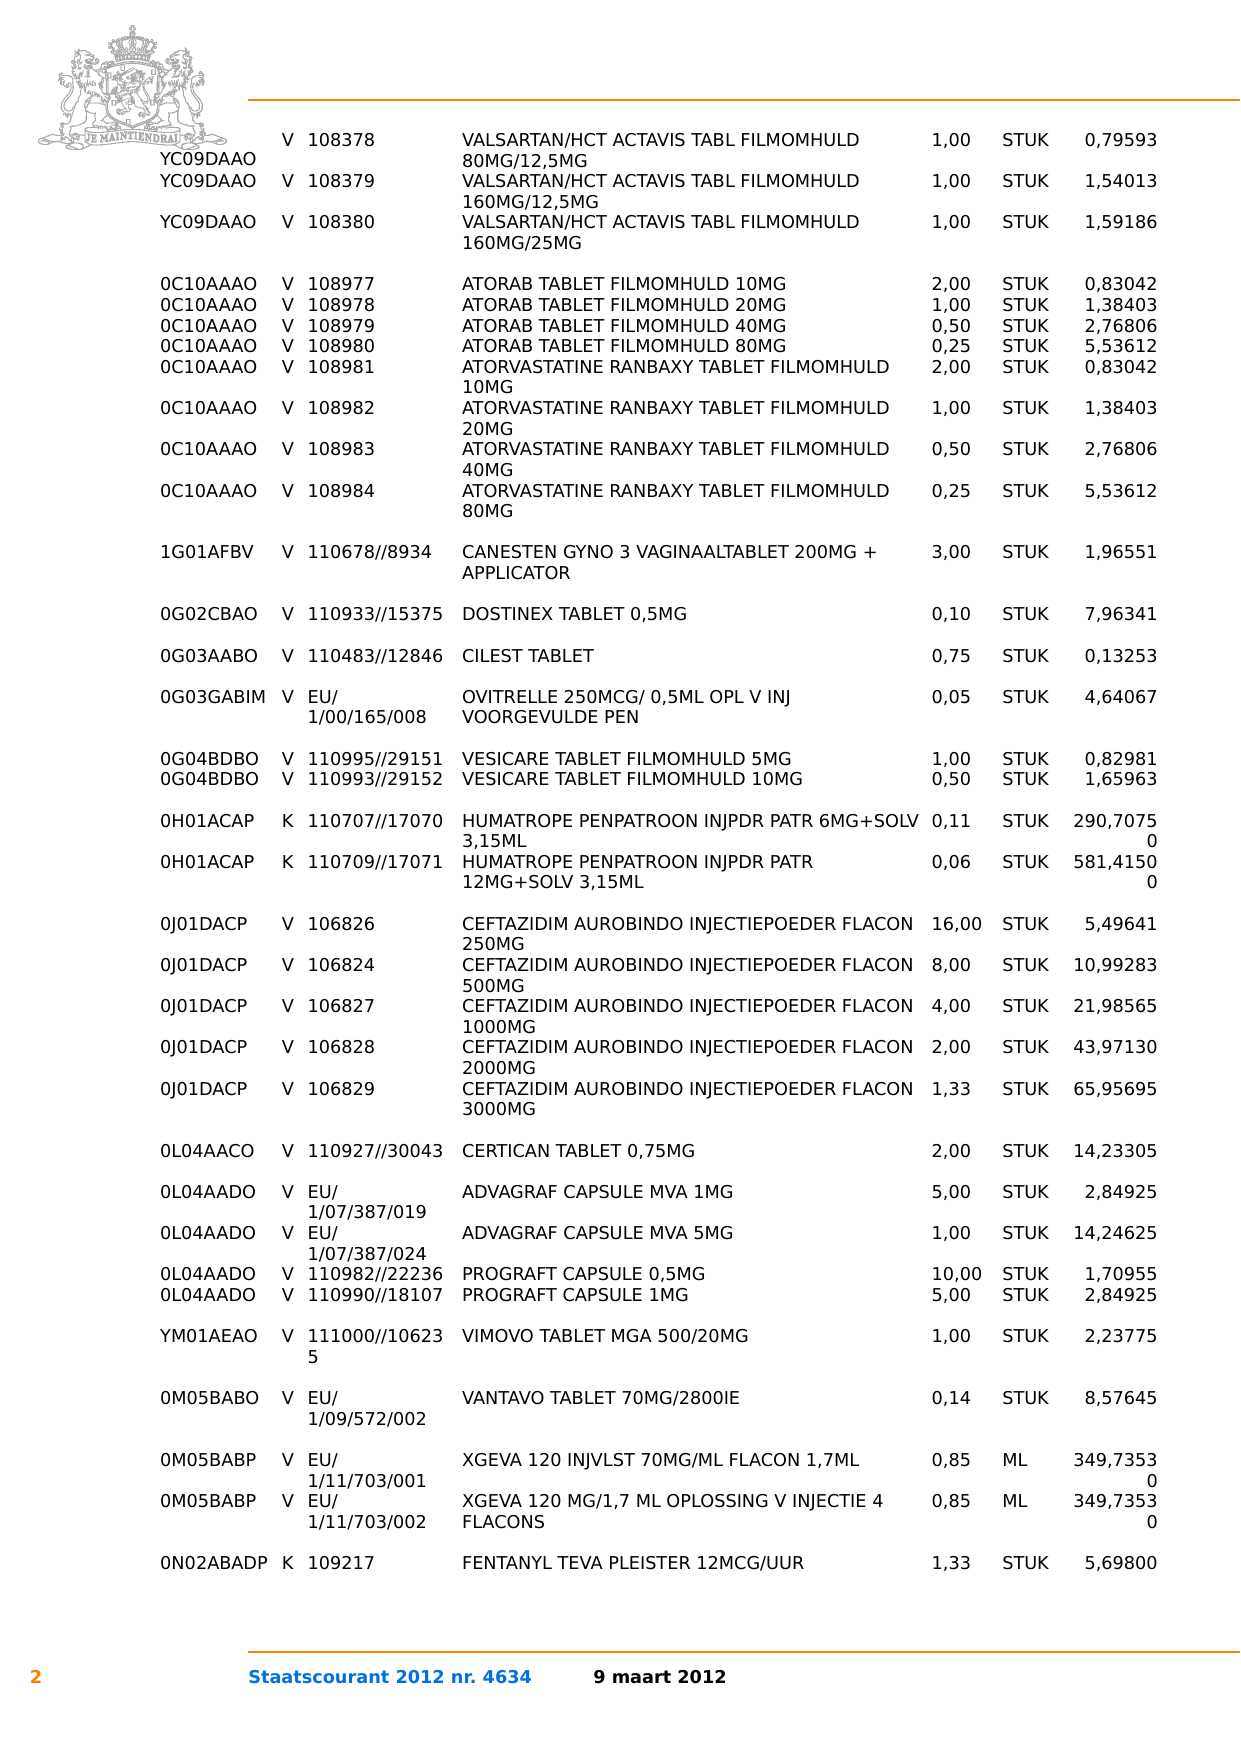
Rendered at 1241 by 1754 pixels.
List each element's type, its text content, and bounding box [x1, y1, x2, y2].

table_cell ML [996, 1491, 1060, 1532]
table_cell V [276, 1450, 301, 1491]
table_cell K [276, 1553, 301, 1574]
table_cell [160, 1574, 276, 1594]
table_cell [160, 1368, 276, 1388]
table_cell EU/1/09/572/002 [301, 1388, 456, 1429]
table_cell 0C10AAAO [160, 398, 276, 439]
table_cell 290,70750 [1060, 811, 1163, 852]
table_cell [276, 1429, 301, 1450]
table_cell STUK [996, 543, 1060, 584]
table_cell CILEST TABLET [456, 646, 925, 666]
table_cell V [276, 1264, 301, 1285]
table_cell 0J01DACP [160, 1038, 276, 1079]
table_cell [996, 254, 1060, 274]
table_cell STUK [996, 604, 1060, 625]
table_cell 106824 [301, 955, 456, 996]
table_cell 2,00 [925, 1038, 996, 1079]
table_cell 10,00 [925, 1264, 996, 1285]
table_cell VALSARTAN/HCT ACTAVIS TABL FILMOMHULD 160MG/12,5MG [456, 171, 925, 212]
table_cell 108982 [301, 398, 456, 439]
table_cell 0G03AABO [160, 646, 276, 666]
table_cell 1,00 [925, 171, 996, 212]
table_cell ATORVASTATINE RANBAXY TABLET FILMOMHULD 20MG [456, 398, 925, 439]
table_cell 110990//18107 [301, 1285, 456, 1306]
table_cell 0J01DACP [160, 914, 276, 955]
table_cell [1060, 1574, 1163, 1594]
table_cell [276, 625, 301, 646]
table_cell [1060, 625, 1163, 646]
table_cell 4,00 [925, 996, 996, 1037]
table_cell [925, 728, 996, 749]
table_cell [276, 1120, 301, 1141]
table_cell CEFTAZIDIM AUROBINDO INJECTIEPOEDER FLACON 3000MG [456, 1079, 925, 1120]
table_cell STUK [996, 646, 1060, 666]
table_cell [160, 254, 276, 274]
table_cell 106827 [301, 996, 456, 1037]
table_cell 0C10AAAO [160, 439, 276, 481]
table_cell 65,95695 [1060, 1079, 1163, 1120]
table_cell 0L04AADO [160, 1285, 276, 1306]
table_cell XGEVA 120 INJVLST 70MG/ML FLACON 1,7ML [456, 1450, 925, 1491]
table_cell CEFTAZIDIM AUROBINDO INJECTIEPOEDER FLACON 250MG [456, 914, 925, 955]
table_cell K [276, 811, 301, 852]
table_cell STUK [996, 1038, 1060, 1079]
table_cell 108984 [301, 481, 456, 522]
table_cell [996, 1368, 1060, 1388]
table_cell 108380 [301, 213, 456, 254]
table_cell VANTAVO TABLET 70MG/2800IE [456, 1388, 925, 1429]
table_cell 110707//17070 [301, 811, 456, 852]
table_cell 1,00 [925, 1326, 996, 1367]
table_cell 0J01DACP [160, 996, 276, 1037]
table_cell ADVAGRAF CAPSULE MVA 5MG [456, 1223, 925, 1264]
table_cell STUK [996, 996, 1060, 1037]
picture [38, 25, 227, 150]
table_cell STUK [996, 398, 1060, 439]
table_cell 0,50 [925, 769, 996, 790]
table_cell 108978 [301, 295, 456, 316]
table_cell V [276, 213, 301, 254]
table_cell [456, 1429, 925, 1450]
table_cell 5,53612 [1060, 481, 1163, 522]
table_cell 0,85 [925, 1450, 996, 1491]
table_cell 4,64067 [1060, 687, 1163, 728]
table_cell 2,84925 [1060, 1182, 1163, 1223]
table_cell 5,69800 [1060, 1553, 1163, 1574]
table_cell STUK [996, 213, 1060, 254]
table_cell STUK [996, 1388, 1060, 1429]
table_cell [456, 893, 925, 914]
table_cell V [276, 996, 301, 1037]
table_cell V [276, 1285, 301, 1306]
table_cell [925, 1161, 996, 1182]
table_cell 0C10AAAO [160, 316, 276, 336]
table_cell CERTICAN TABLET 0,75MG [456, 1141, 925, 1161]
table_cell V [276, 274, 301, 295]
table_cell V [276, 336, 301, 357]
table_cell 1,59186 [1060, 213, 1163, 254]
table_cell 1,38403 [1060, 295, 1163, 316]
table_cell [301, 1120, 456, 1141]
table_cell ATORVASTATINE RANBAXY TABLET FILMOMHULD 80MG [456, 481, 925, 522]
table_cell STUK [996, 811, 1060, 852]
table_cell 1,00 [925, 295, 996, 316]
table_cell STUK [996, 852, 1060, 893]
table_cell [301, 1429, 456, 1450]
table_cell [996, 893, 1060, 914]
table_cell [996, 1533, 1060, 1553]
table_cell K [276, 852, 301, 893]
table_cell 110709//17071 [301, 852, 456, 893]
table_cell [456, 1574, 925, 1594]
table_cell 1,00 [925, 398, 996, 439]
table_cell 1,70955 [1060, 1264, 1163, 1285]
table_cell V [276, 646, 301, 666]
table_cell 0,25 [925, 481, 996, 522]
table_cell 0,83042 [1060, 274, 1163, 295]
table_cell CEFTAZIDIM AUROBINDO INJECTIEPOEDER FLACON 500MG [456, 955, 925, 996]
table_cell 1,38403 [1060, 398, 1163, 439]
table_cell [160, 1161, 276, 1182]
table_cell [276, 1161, 301, 1182]
table_cell 7,96341 [1060, 604, 1163, 625]
table_cell EU/1/07/387/024 [301, 1223, 456, 1264]
table_cell [1060, 522, 1163, 542]
table_cell [160, 1306, 276, 1326]
table_cell 2,00 [925, 1141, 996, 1161]
table_cell [925, 1368, 996, 1388]
table_cell VESICARE TABLET FILMOMHULD 5MG [456, 749, 925, 769]
table_cell 0L04AADO [160, 1223, 276, 1264]
table_cell STUK [996, 1285, 1060, 1306]
table_cell [1060, 1306, 1163, 1326]
table_cell [1060, 254, 1163, 274]
table_cell HUMATROPE PENPATROON INJPDR PATR 6MG+SOLV 3,15ML [456, 811, 925, 852]
table_cell EU/1/00/165/008 [301, 687, 456, 728]
table_cell 108981 [301, 357, 456, 398]
table_cell [160, 1429, 276, 1450]
table_cell VALSARTAN/HCT ACTAVIS TABL FILMOMHULD 80MG/12,5MG [456, 130, 925, 171]
table_cell 0L04AADO [160, 1182, 276, 1223]
table_cell [925, 522, 996, 542]
table_cell 108979 [301, 316, 456, 336]
table_cell 0G02CBAO [160, 604, 276, 625]
table_cell CANESTEN GYNO 3 VAGINAALTABLET 200MG + APPLICATOR [456, 543, 925, 584]
table_cell [160, 625, 276, 646]
table_cell 1,00 [925, 749, 996, 769]
table_cell 2,84925 [1060, 1285, 1163, 1306]
table_cell [1060, 790, 1163, 811]
table_cell V [276, 439, 301, 481]
table_cell EU/1/11/703/001 [301, 1450, 456, 1491]
table_cell [996, 728, 1060, 749]
table_cell V [276, 543, 301, 584]
table_cell [276, 1574, 301, 1594]
table_cell [1060, 893, 1163, 914]
table_cell [160, 1533, 276, 1553]
table_cell STUK [996, 274, 1060, 295]
table_cell 14,24625 [1060, 1223, 1163, 1264]
table_cell 0C10AAAO [160, 295, 276, 316]
table_cell [301, 625, 456, 646]
table_cell 2,00 [925, 357, 996, 398]
table_cell 8,57645 [1060, 1388, 1163, 1429]
table_cell 0C10AAAO [160, 357, 276, 398]
table_cell [996, 790, 1060, 811]
table_cell 106829 [301, 1079, 456, 1120]
table_cell [160, 1120, 276, 1141]
table_cell 21,98565 [1060, 996, 1163, 1037]
table_cell 1,00 [925, 213, 996, 254]
table_cell [301, 790, 456, 811]
table_cell 110933//15375 [301, 604, 456, 625]
table_cell STUK [996, 295, 1060, 316]
table_cell V [276, 687, 301, 728]
table_cell 0,06 [925, 852, 996, 893]
table_cell [301, 1306, 456, 1326]
table_cell [1060, 1429, 1163, 1450]
table_cell 1G01AFBV [160, 543, 276, 584]
table_cell [925, 1306, 996, 1326]
table_cell STUK [996, 687, 1060, 728]
table_cell 0G04BDBO [160, 769, 276, 790]
table_cell 5,00 [925, 1285, 996, 1306]
table_cell 5,00 [925, 1182, 996, 1223]
table_cell V [276, 749, 301, 769]
table_cell [301, 1368, 456, 1388]
table_cell 3,00 [925, 543, 996, 584]
table_cell [925, 1574, 996, 1594]
table_cell [996, 584, 1060, 604]
table_cell V [276, 357, 301, 398]
table_cell STUK [996, 439, 1060, 481]
table_cell [456, 584, 925, 604]
table_cell 108379 [301, 171, 456, 212]
table_cell [925, 790, 996, 811]
table_cell 0H01ACAP [160, 852, 276, 893]
table_cell 111000//106235 [301, 1326, 456, 1367]
table_cell [456, 1120, 925, 1141]
table_cell [996, 522, 1060, 542]
table_cell EU/1/11/703/002 [301, 1491, 456, 1532]
table_cell 5,49641 [1060, 914, 1163, 955]
table_cell 2,76806 [1060, 316, 1163, 336]
table_cell [276, 1368, 301, 1388]
table_cell V [276, 1223, 301, 1264]
table_cell VALSARTAN/HCT ACTAVIS TABL FILMOMHULD 160MG/25MG [456, 213, 925, 254]
table_cell 110927//30043 [301, 1141, 456, 1161]
table_cell [1060, 666, 1163, 687]
table_cell [301, 666, 456, 687]
table_cell XGEVA 120 MG/1,7 ML OPLOSSING V INJECTIE 4 FLACONS [456, 1491, 925, 1532]
table_cell STUK [996, 1223, 1060, 1264]
table_cell V [276, 295, 301, 316]
table_cell STUK [996, 1553, 1060, 1574]
table_cell 108980 [301, 336, 456, 357]
table_cell [301, 1161, 456, 1182]
table_cell 0L04AACO [160, 1141, 276, 1161]
table_cell ATORVASTATINE RANBAXY TABLET FILMOMHULD 10MG [456, 357, 925, 398]
table_cell 0N02ABADP [160, 1553, 276, 1574]
table_cell ATORAB TABLET FILMOMHULD 40MG [456, 316, 925, 336]
table_cell 0,05 [925, 687, 996, 728]
table_cell [456, 522, 925, 542]
table_cell 0,85 [925, 1491, 996, 1532]
table_cell [276, 728, 301, 749]
table_cell 0,50 [925, 439, 996, 481]
table_cell V [276, 1038, 301, 1079]
table_cell 0,25 [925, 336, 996, 357]
table_cell 110483//12846 [301, 646, 456, 666]
table_cell V [276, 1141, 301, 1161]
table_cell YC09DAAO [160, 171, 276, 212]
table_cell ATORAB TABLET FILMOMHULD 80MG [456, 336, 925, 357]
table_cell OVITRELLE 250MCG/ 0,5ML OPL V INJ VOORGEVULDE PEN [456, 687, 925, 728]
table_cell 2,76806 [1060, 439, 1163, 481]
table_cell FENTANYL TEVA PLEISTER 12MCG/UUR [456, 1553, 925, 1574]
table_cell V [276, 1182, 301, 1223]
table_cell 0M05BABP [160, 1450, 276, 1491]
table_cell [301, 1533, 456, 1553]
table_cell STUK [996, 1264, 1060, 1285]
table_cell 10,99283 [1060, 955, 1163, 996]
table_cell [456, 666, 925, 687]
table_cell V [276, 398, 301, 439]
table_cell 108983 [301, 439, 456, 481]
table_cell VIMOVO TABLET MGA 500/20MG [456, 1326, 925, 1367]
table_cell PROGRAFT CAPSULE 0,5MG [456, 1264, 925, 1285]
table_cell V [276, 316, 301, 336]
table_cell 0M05BABP [160, 1491, 276, 1532]
table_cell [160, 893, 276, 914]
table_cell ML [996, 1450, 1060, 1491]
table_cell 0H01ACAP [160, 811, 276, 852]
table_cell [456, 254, 925, 274]
table_cell V [276, 1491, 301, 1532]
table_cell [301, 1574, 456, 1594]
table_cell CEFTAZIDIM AUROBINDO INJECTIEPOEDER FLACON 2000MG [456, 1038, 925, 1079]
table_cell 0,11 [925, 811, 996, 852]
table_cell EU/1/07/387/019 [301, 1182, 456, 1223]
table_cell 108378 [301, 130, 456, 171]
table_cell 8,00 [925, 955, 996, 996]
table_cell [1060, 1533, 1163, 1553]
table_cell 110993//29152 [301, 769, 456, 790]
table_cell [925, 1533, 996, 1553]
table_cell 2,23775 [1060, 1326, 1163, 1367]
table_cell 0M05BABO [160, 1388, 276, 1429]
table_cell 0,14 [925, 1388, 996, 1429]
table_cell [925, 254, 996, 274]
table_cell V [276, 955, 301, 996]
table_cell 1,00 [925, 1223, 996, 1264]
table_cell [996, 1429, 1060, 1450]
table_cell 0,10 [925, 604, 996, 625]
table_cell [925, 1120, 996, 1141]
table_cell [276, 1533, 301, 1553]
table_cell [456, 1161, 925, 1182]
table_cell V [276, 481, 301, 522]
table_cell [996, 1574, 1060, 1594]
table_cell 0G03GABIM [160, 687, 276, 728]
table_cell 0,83042 [1060, 357, 1163, 398]
table_cell STUK [996, 955, 1060, 996]
table_cell 1,96551 [1060, 543, 1163, 584]
table_cell STUK [996, 481, 1060, 522]
table_cell 349,73530 [1060, 1450, 1163, 1491]
table_cell STUK [996, 1141, 1060, 1161]
table_cell V [276, 914, 301, 955]
table_cell [301, 522, 456, 542]
table_cell 108977 [301, 274, 456, 295]
table_cell STUK [996, 171, 1060, 212]
table_cell 0,82981 [1060, 749, 1163, 769]
table_cell YC09DAAO [160, 130, 276, 171]
table_cell 1,65963 [1060, 769, 1163, 790]
table_cell [160, 728, 276, 749]
table_cell STUK [996, 316, 1060, 336]
table_cell [160, 522, 276, 542]
table_cell STUK [996, 749, 1060, 769]
table_cell [996, 1161, 1060, 1182]
table_cell 1,33 [925, 1553, 996, 1574]
table_cell [1060, 1161, 1163, 1182]
table_cell 0,79593 [1060, 130, 1163, 171]
table_cell STUK [996, 357, 1060, 398]
table_cell 43,97130 [1060, 1038, 1163, 1079]
table_cell [456, 1533, 925, 1553]
table_cell V [276, 171, 301, 212]
table_cell 2,00 [925, 274, 996, 295]
table_cell STUK [996, 1079, 1060, 1120]
table_cell 110995//29151 [301, 749, 456, 769]
table_cell 0C10AAAO [160, 481, 276, 522]
table_cell [276, 790, 301, 811]
table_cell 109217 [301, 1553, 456, 1574]
table_cell 106828 [301, 1038, 456, 1079]
table_cell STUK [996, 914, 1060, 955]
table_cell [1060, 1368, 1163, 1388]
table_cell 349,73530 [1060, 1491, 1163, 1532]
table_cell [276, 1306, 301, 1326]
table_cell 1,33 [925, 1079, 996, 1120]
table_cell 0G04BDBO [160, 749, 276, 769]
table_cell 110678//8934 [301, 543, 456, 584]
table_cell [160, 790, 276, 811]
table_cell 0,50 [925, 316, 996, 336]
table_cell 581,41500 [1060, 852, 1163, 893]
table_cell V [276, 1388, 301, 1429]
table_cell V [276, 130, 301, 171]
table_cell STUK [996, 1182, 1060, 1223]
table_cell 110982//22236 [301, 1264, 456, 1285]
table_cell 0J01DACP [160, 1079, 276, 1120]
table_cell [456, 625, 925, 646]
table_cell V [276, 769, 301, 790]
table_cell STUK [996, 336, 1060, 357]
table_cell ATORVASTATINE RANBAXY TABLET FILMOMHULD 40MG [456, 439, 925, 481]
table_cell [1060, 728, 1163, 749]
table_cell ADVAGRAF CAPSULE MVA 1MG [456, 1182, 925, 1223]
table_cell V [276, 1079, 301, 1120]
table_cell [276, 893, 301, 914]
table_cell 0J01DACP [160, 955, 276, 996]
table_cell 0,75 [925, 646, 996, 666]
table_cell [276, 254, 301, 274]
table_cell [456, 790, 925, 811]
table_cell 0L04AADO [160, 1264, 276, 1285]
table_cell 0C10AAAO [160, 336, 276, 357]
table_cell CEFTAZIDIM AUROBINDO INJECTIEPOEDER FLACON 1000MG [456, 996, 925, 1037]
table_cell STUK [996, 769, 1060, 790]
table_cell [456, 1306, 925, 1326]
table_cell 0,13253 [1060, 646, 1163, 666]
table_cell YM01AEAO [160, 1326, 276, 1367]
table_cell [160, 584, 276, 604]
table_cell [996, 625, 1060, 646]
table_cell [456, 728, 925, 749]
table_cell STUK [996, 130, 1060, 171]
table_cell 0C10AAAO [160, 274, 276, 295]
table_cell [276, 666, 301, 687]
table_cell [996, 1120, 1060, 1141]
table_cell [925, 666, 996, 687]
table_cell [301, 728, 456, 749]
table_cell YC09DAAO [160, 213, 276, 254]
table_cell V [276, 604, 301, 625]
table_cell [925, 584, 996, 604]
table_cell 1,00 [925, 130, 996, 171]
table_cell 16,00 [925, 914, 996, 955]
table_cell 14,23305 [1060, 1141, 1163, 1161]
table_cell [160, 666, 276, 687]
table_cell ATORAB TABLET FILMOMHULD 10MG [456, 274, 925, 295]
table_cell 1,54013 [1060, 171, 1163, 212]
table_cell [925, 625, 996, 646]
table_cell ATORAB TABLET FILMOMHULD 20MG [456, 295, 925, 316]
table_cell STUK [996, 1326, 1060, 1367]
table_cell PROGRAFT CAPSULE 1MG [456, 1285, 925, 1306]
table_cell [276, 522, 301, 542]
table_cell [1060, 1120, 1163, 1141]
table_cell [996, 666, 1060, 687]
table_cell [301, 254, 456, 274]
table_cell [456, 1368, 925, 1388]
table_cell [276, 584, 301, 604]
table_cell DOSTINEX TABLET 0,5MG [456, 604, 925, 625]
table_cell [925, 1429, 996, 1450]
table_cell [925, 893, 996, 914]
table_cell V [276, 1326, 301, 1367]
table_cell [996, 1306, 1060, 1326]
table_cell HUMATROPE PENPATROON INJPDR PATR 12MG+SOLV 3,15ML [456, 852, 925, 893]
table_cell 5,53612 [1060, 336, 1163, 357]
table_cell 106826 [301, 914, 456, 955]
table_cell VESICARE TABLET FILMOMHULD 10MG [456, 769, 925, 790]
table_cell [301, 893, 456, 914]
table_cell [301, 584, 456, 604]
table_cell [1060, 584, 1163, 604]
